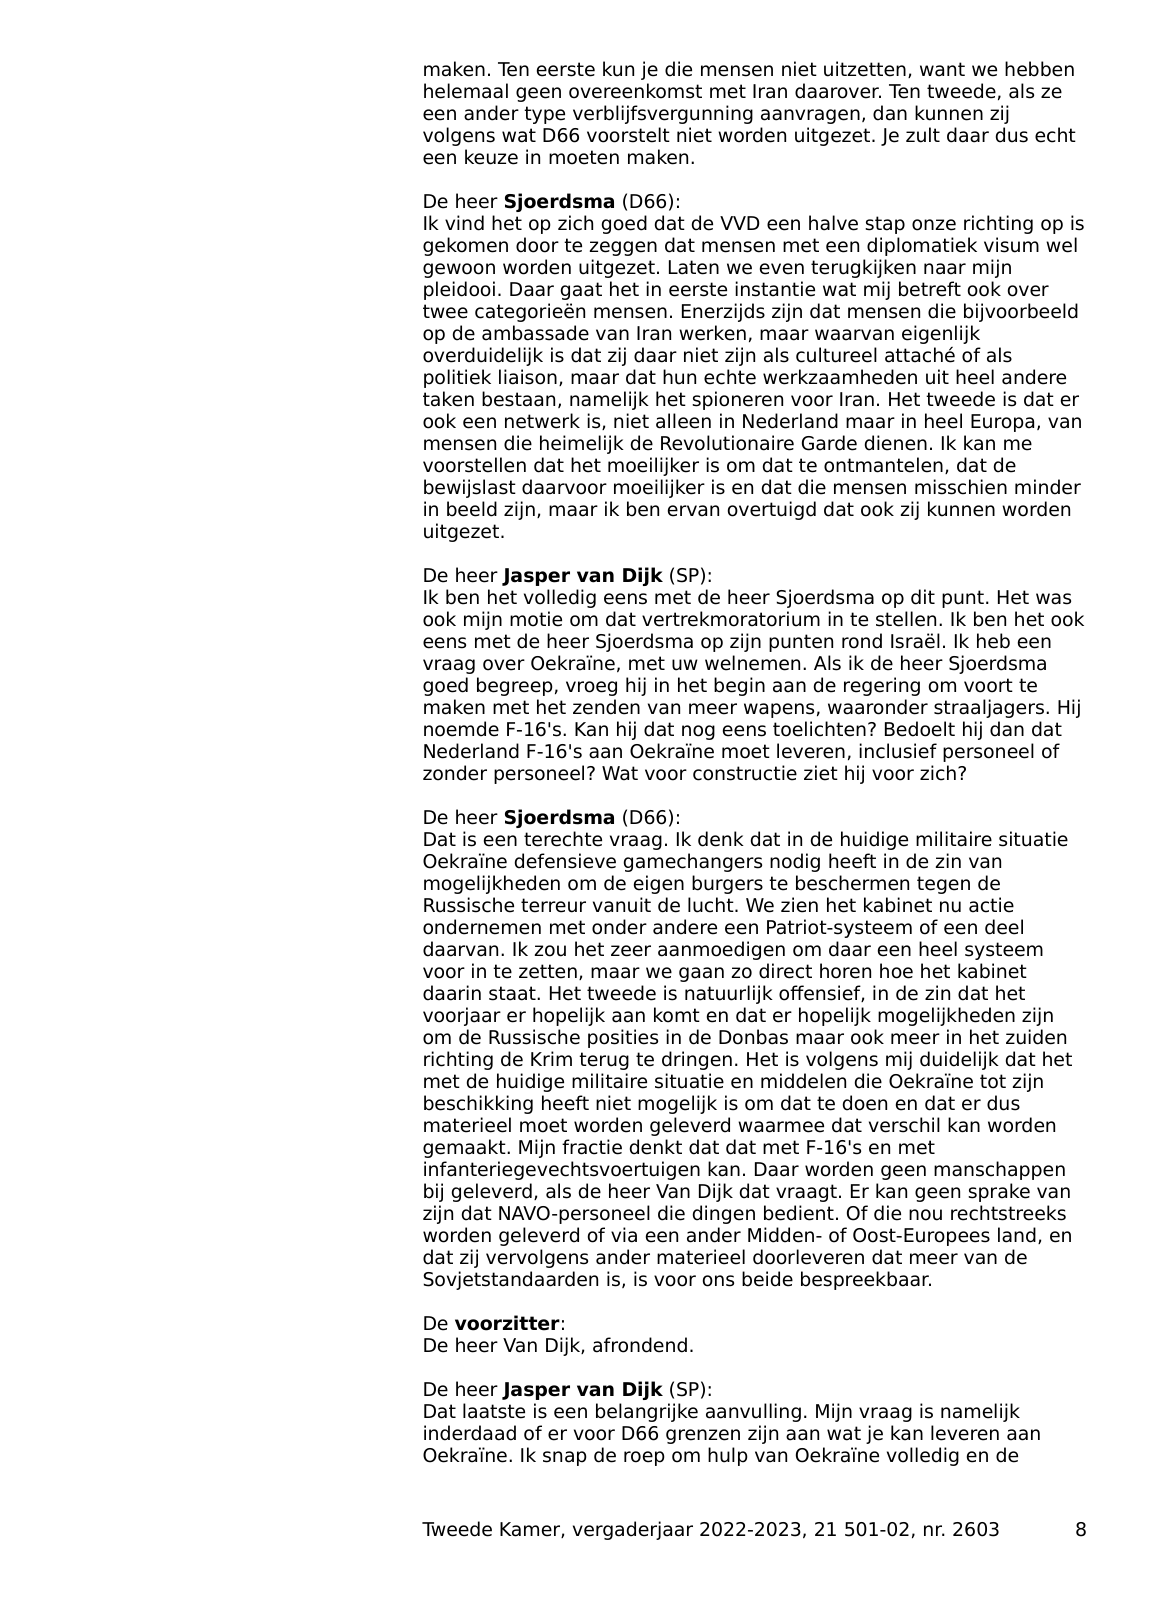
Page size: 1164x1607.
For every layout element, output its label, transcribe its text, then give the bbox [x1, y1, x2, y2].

text Ik ben het volledig eens met de heer Sjoerdsma op dit punt. Het was ook mijn motie om dat vertrekmoratorium in te stellen. Ik ben het ook eens met de heer Sjoerdsma op zijn punten rond Israël. Ik heb een vraag over Oekraïne, met uw welnemen. Als ik de heer Sjoerdsma goed begreep, vroeg hij in het begin aan de regering om voort te maken met het zenden van meer wapens, waaronder straaljagers. Hij noemde F-16's. Kan hij dat nog eens toelichten? Bedoelt hij dan dat Nederland F-16's aan Oekraïne moet leveren, inclusief personeel of zonder personeel? Wat voor constructie ziet hij voor zich? [422, 587, 1087, 785]
text Dat laatste is een belangrijke aanvulling. Mijn vraag is namelijk inderdaad of er voor D66 grenzen zijn aan wat je kan leveren aan Oekraïne. Ik snap de roep om hulp van Oekraïne volledig en de [422, 1401, 1087, 1467]
text De heer Jasper van Dijk (SP): [422, 565, 1087, 587]
text Dat is een terechte vraag. Ik denk dat in de huidige militaire situatie Oekraïne defensieve gamechangers nodig heeft in de zin van mogelijkheden om de eigen burgers te beschermen tegen de Russische terreur vanuit de lucht. We zien het kabinet nu actie ondernemen met onder andere een Patriot-systeem of een deel daarvan. Ik zou het zeer aanmoedigen om daar een heel systeem voor in te zetten, maar we gaan zo direct horen hoe het kabinet daarin staat. Het tweede is natuurlijk offensief, in de zin dat het voorjaar er hopelijk aan komt en dat er hopelijk mogelijkheden zijn om de Russische posities in de Donbas maar ook meer in het zuiden richting de Krim terug te dringen. Het is volgens mij duidelijk dat het met de huidige militaire situatie en middelen die Oekraïne tot zijn beschikking heeft niet mogelijk is om dat te doen en dat er dus materieel moet worden geleverd waarmee dat verschil kan worden gemaakt. Mijn fractie denkt dat dat met F-16's en met infanteriegevechtsvoertuigen kan. Daar worden geen manschappen bij geleverd, als de heer Van Dijk dat vraagt. Er kan geen sprake van zijn dat NAVO-personeel die dingen bedient. Of die nou rechtstreeks worden geleverd of via een ander Midden- of Oost-Europees land, en dat zij vervolgens ander materieel doorleveren dat meer van de Sovjetstandaarden is, is voor ons beide bespreekbaar. [422, 829, 1087, 1291]
text De heer Sjoerdsma (D66): [422, 191, 1087, 213]
text Ik vind het op zich goed dat de VVD een halve stap onze richting op is gekomen door te zeggen dat mensen met een diplomatiek visum wel gewoon worden uitgezet. Laten we even terugkijken naar mijn pleidooi. Daar gaat het in eerste instantie wat mij betreft ook over twee categorieën mensen. Enerzijds zijn dat mensen die bijvoorbeeld op de ambassade van Iran werken, maar waarvan eigenlijk overduidelijk is dat zij daar niet zijn als cultureel attaché of als politiek liaison, maar dat hun echte werkzaamheden uit heel andere taken bestaan, namelijk het spioneren voor Iran. Het tweede is dat er ook een netwerk is, niet alleen in Nederland maar in heel Europa, van mensen die heimelijk de Revolutionaire Garde dienen. Ik kan me voorstellen dat het moeilijker is om dat te ontmantelen, dat de bewijslast daarvoor moeilijker is en dat die mensen misschien minder in beeld zijn, maar ik ben ervan overtuigd dat ook zij kunnen worden uitgezet. [422, 213, 1087, 543]
text De heer Sjoerdsma (D66): [422, 807, 1087, 829]
text De voorzitter: [422, 1313, 1087, 1335]
text De heer Jasper van Dijk (SP): [422, 1379, 1087, 1401]
text De heer Van Dijk, afrondend. [422, 1335, 1087, 1357]
text maken. Ten eerste kun je die mensen niet uitzetten, want we hebben helemaal geen overeenkomst met Iran daarover. Ten tweede, als ze een ander type verblijfsvergunning aanvragen, dan kunnen zij volgens wat D66 voorstelt niet worden uitgezet. Je zult daar dus echt een keuze in moeten maken. [422, 59, 1087, 169]
